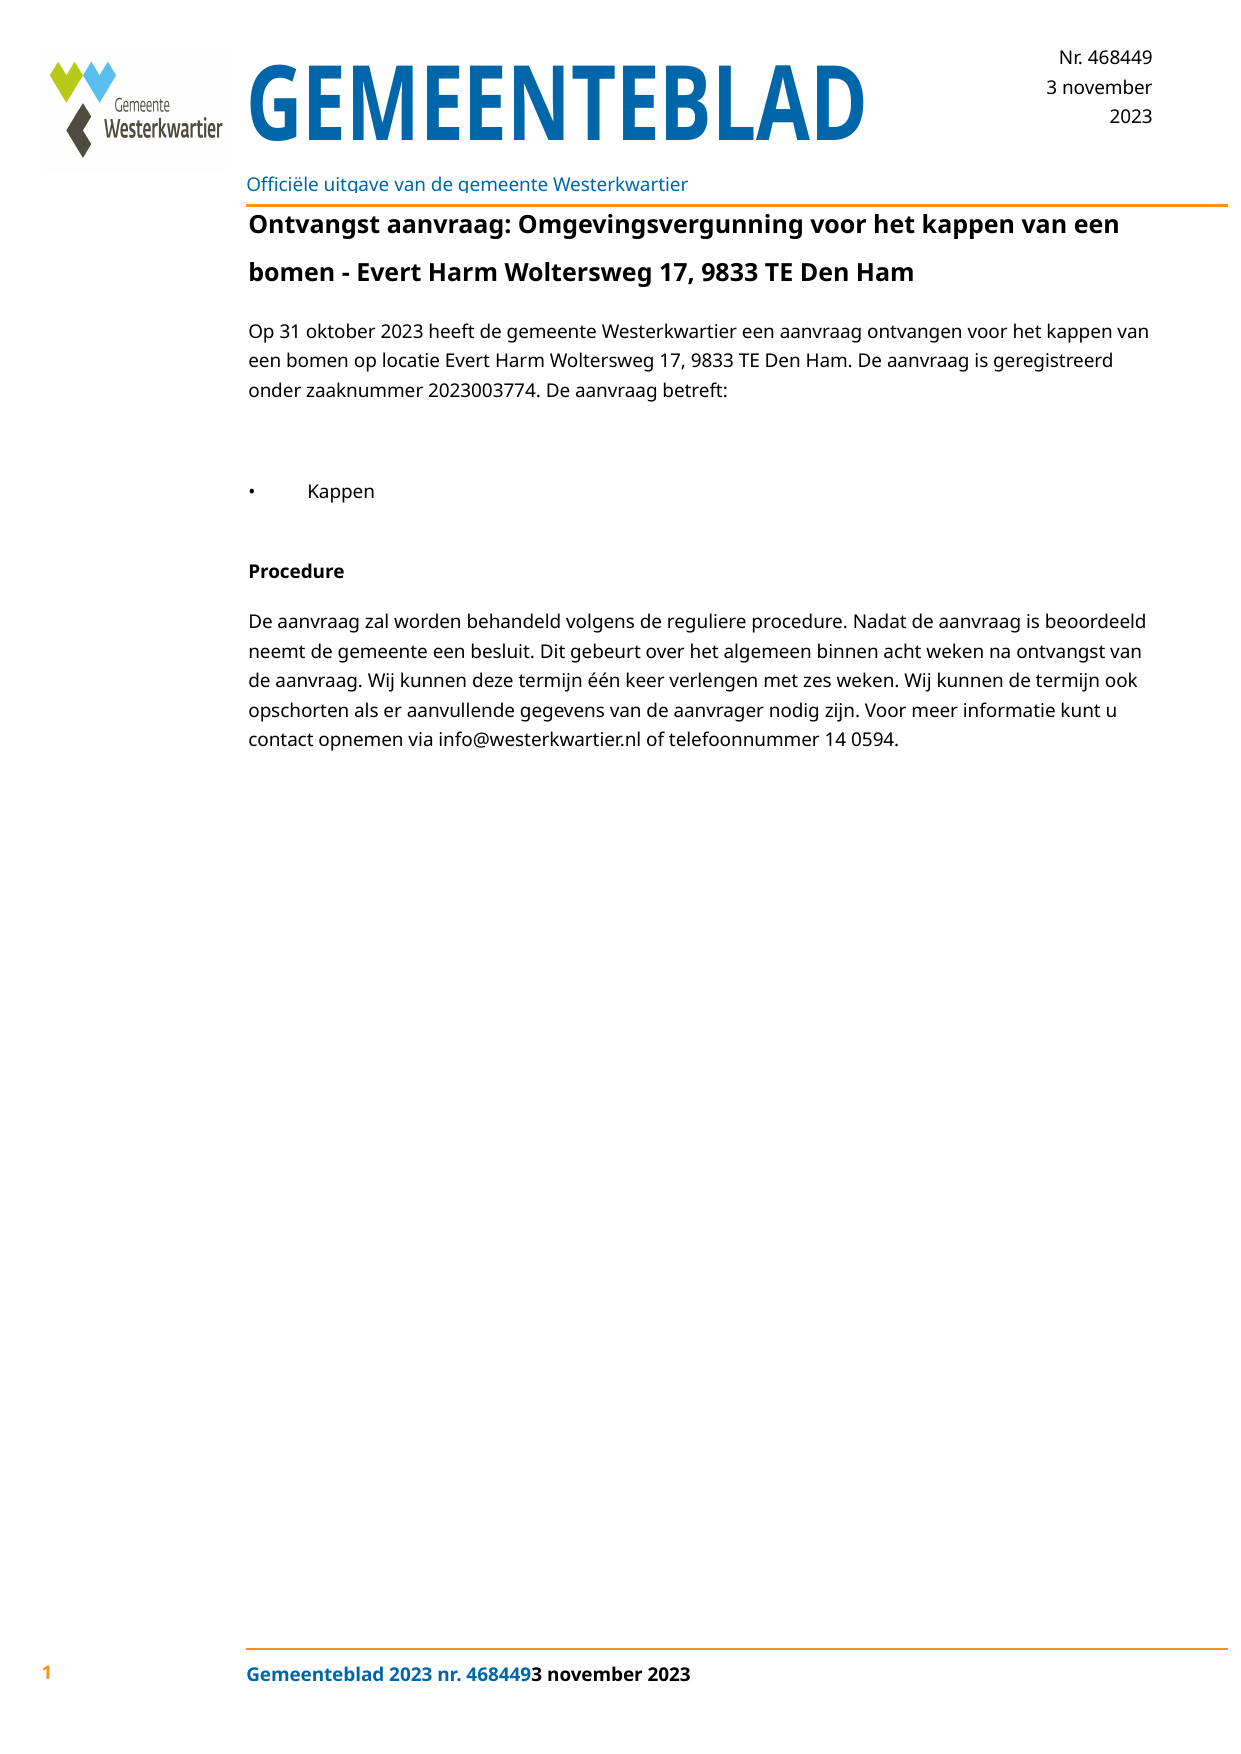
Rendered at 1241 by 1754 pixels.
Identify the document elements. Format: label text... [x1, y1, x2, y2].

text Ontvangst aanvraag: Omgevingsvergunning voor het kappen van een bomen - Evert Harm Woltersweg 17, 9833 TE Den Ham [248, 207, 1152, 288]
text De aanvraag zal worden behandeld volgens de reguliere procedure. Nadat de aanvraag is beoordeeld neemt de gemeente een besluit. Dit gebeurt over het algemeen binnen acht weken na ontvangst van de aanvraag. Wij kunnen deze termijn één keer verlengen met zes weken. Wij kunnen de termijn ook opschorten als er aanvullende gegevens van de aanvrager nodig zijn. Voor meer informatie kunt u contact opnemen via info@westerkwartier.nl of telefoonnummer 14 0594. [248, 608, 1152, 752]
text Op 31 oktober 2023 heeft de gemeente Westerkwartier een aanvraag ontvangen voor het kappen van een bomen op locatie Evert Harm Woltersweg 17, 9833 TE Den Ham. De aanvraag is geregistreerd onder zaaknummer 2023003774. De aanvraag betreft: [248, 318, 1152, 403]
text Procedure [248, 558, 1152, 584]
list Kappen [248, 478, 1152, 504]
picture [41, 47, 231, 172]
